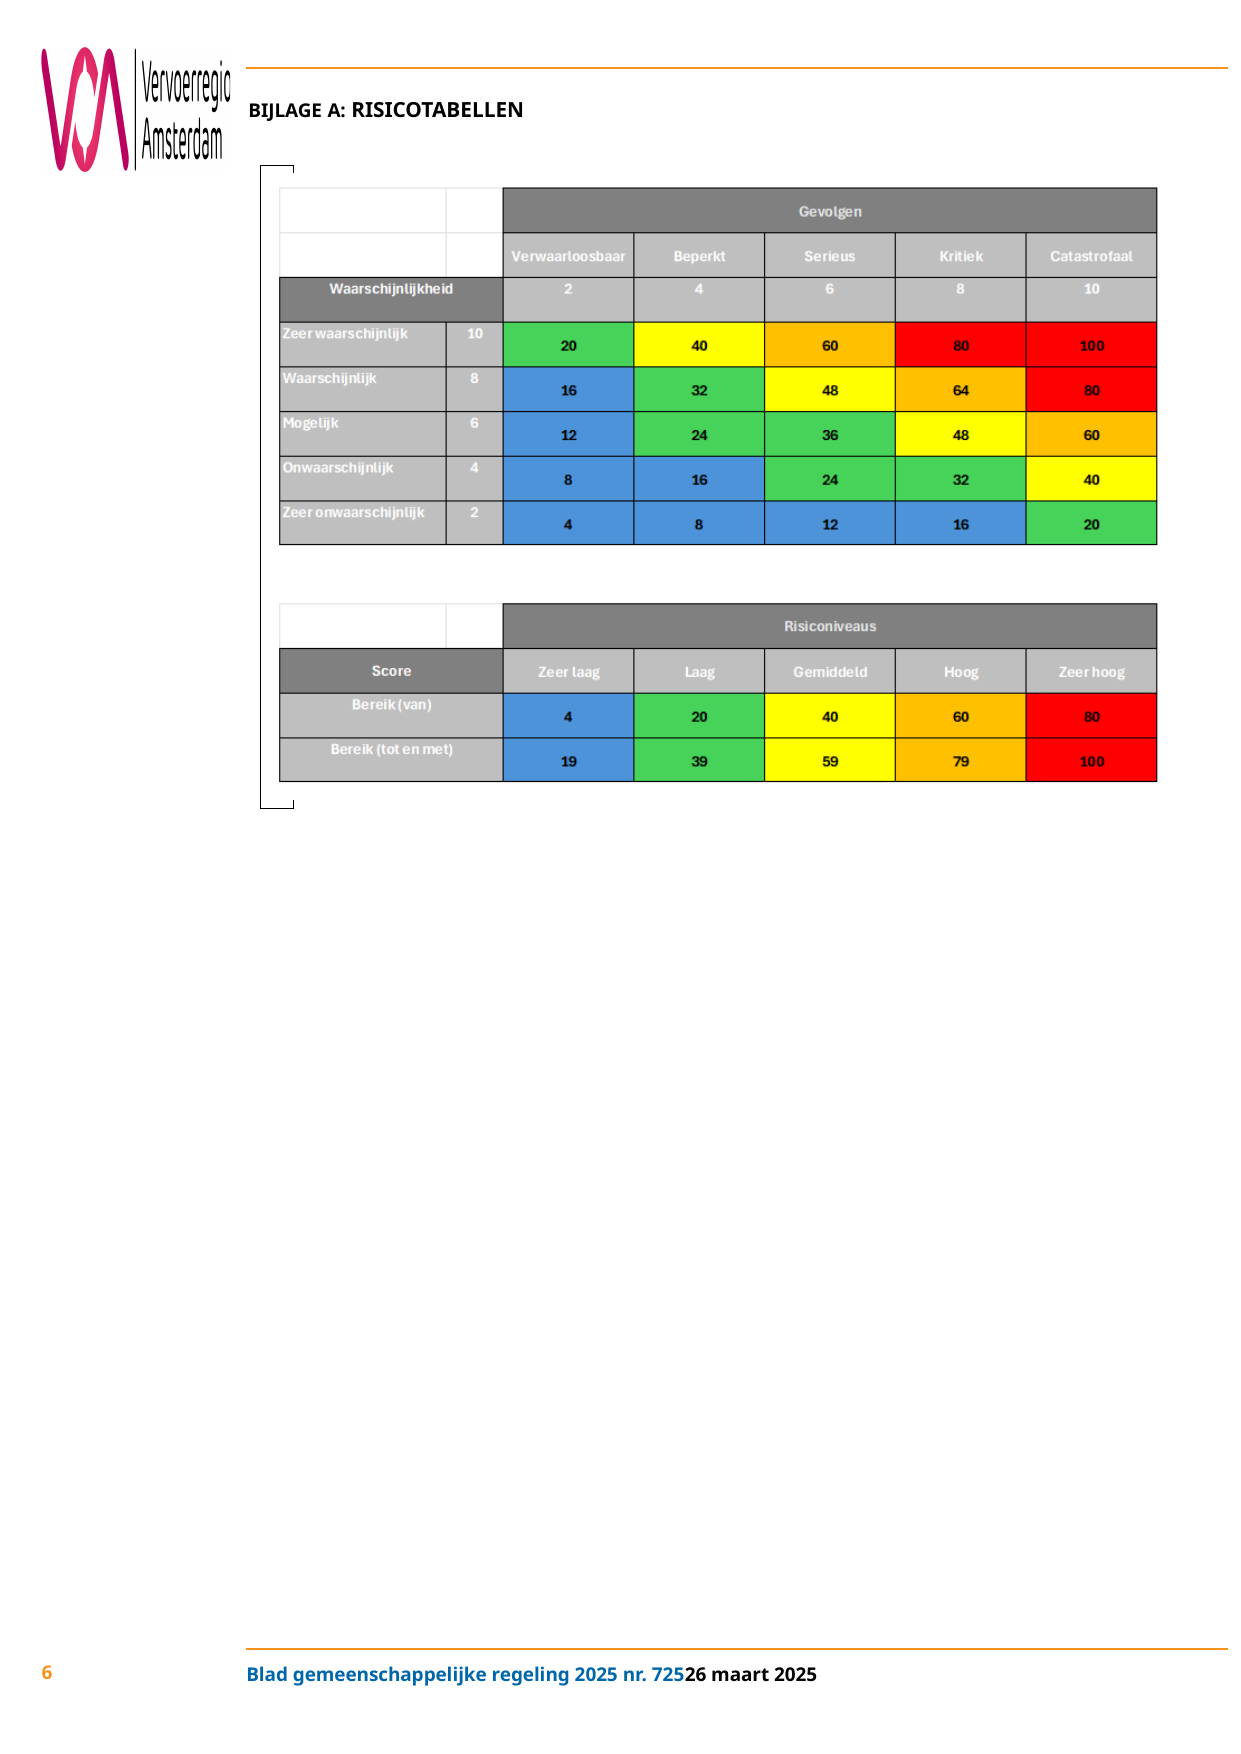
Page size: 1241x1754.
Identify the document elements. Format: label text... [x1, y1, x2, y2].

text BIJLAGE A: RISICOTABELLEN [248, 95, 1152, 123]
picture [41, 47, 231, 172]
picture [268, 173, 1173, 800]
